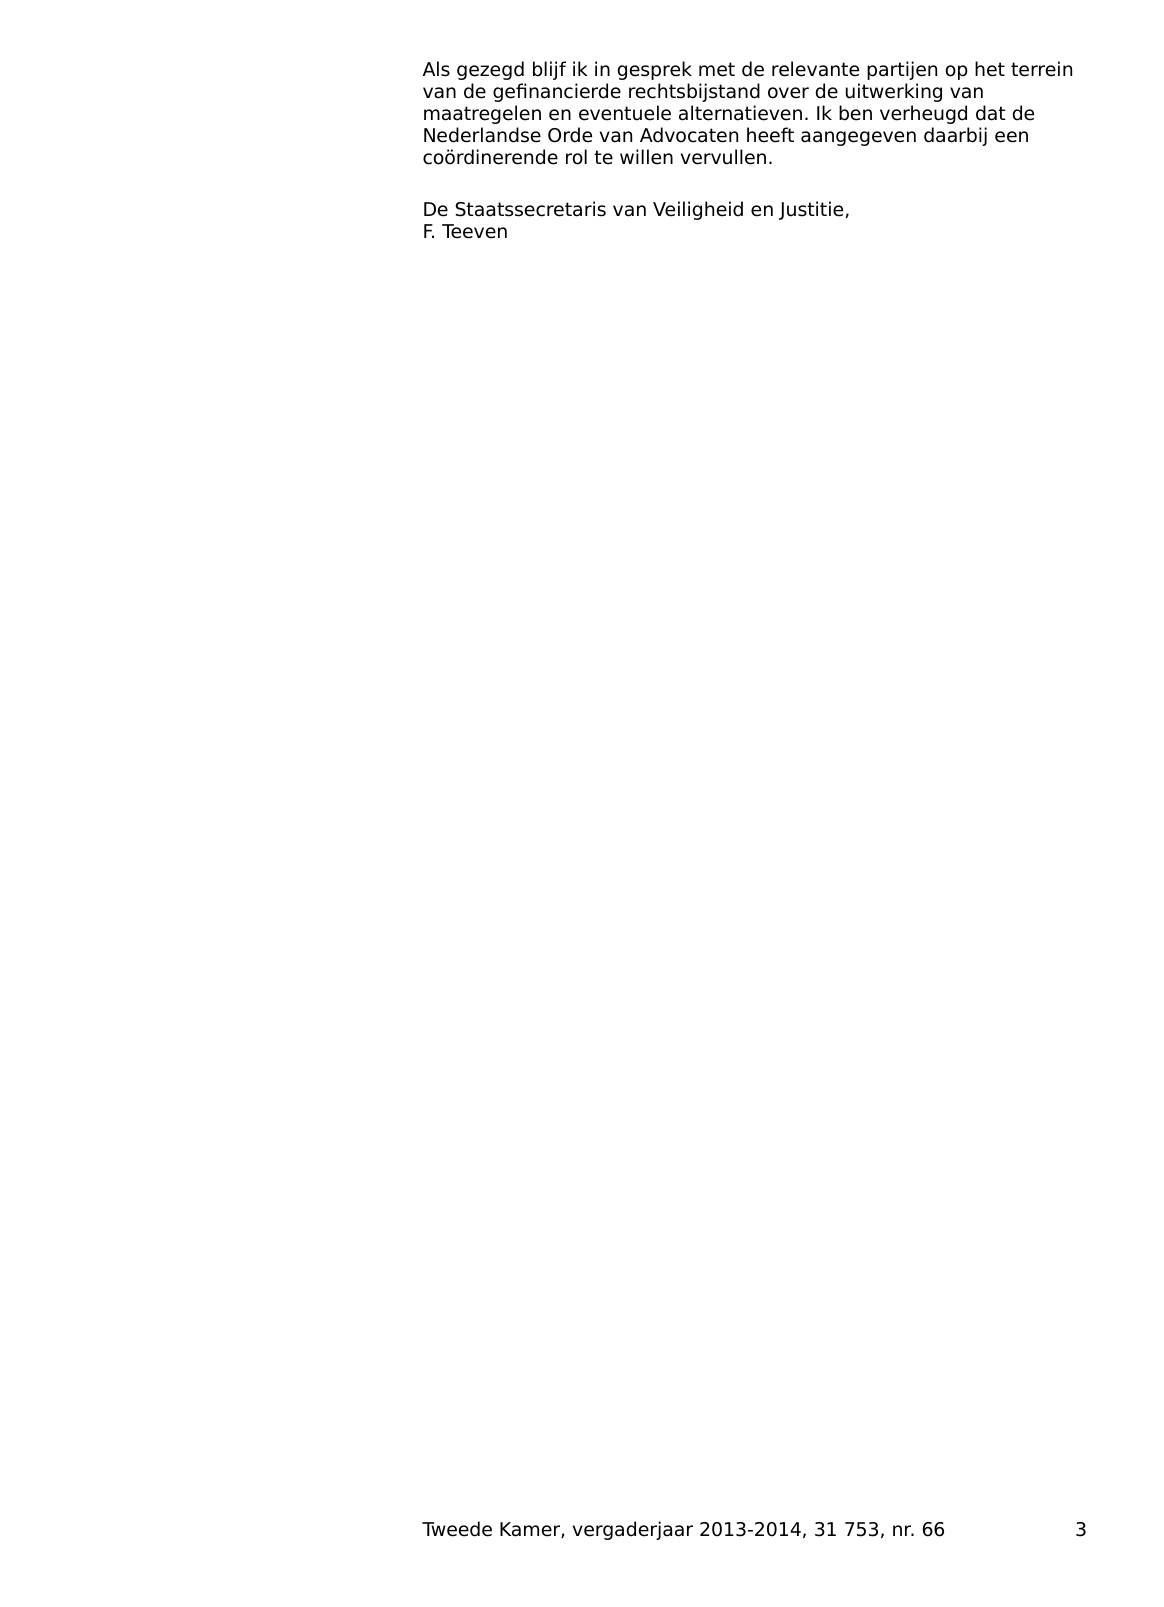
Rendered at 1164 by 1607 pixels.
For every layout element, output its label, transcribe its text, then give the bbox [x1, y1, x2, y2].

text Als gezegd blijf ik in gesprek met de relevante partijen op het terrein van de gefinancierde rechtsbijstand over de uitwerking van maatregelen en eventuele alternatieven. Ik ben verheugd dat de Nederlandse Orde van Advocaten heeft aangegeven daarbij een coördinerende rol te willen vervullen. [422, 59, 1087, 169]
text De Staatssecretaris van Veiligheid en Justitie, F. Teeven [422, 199, 1087, 243]
